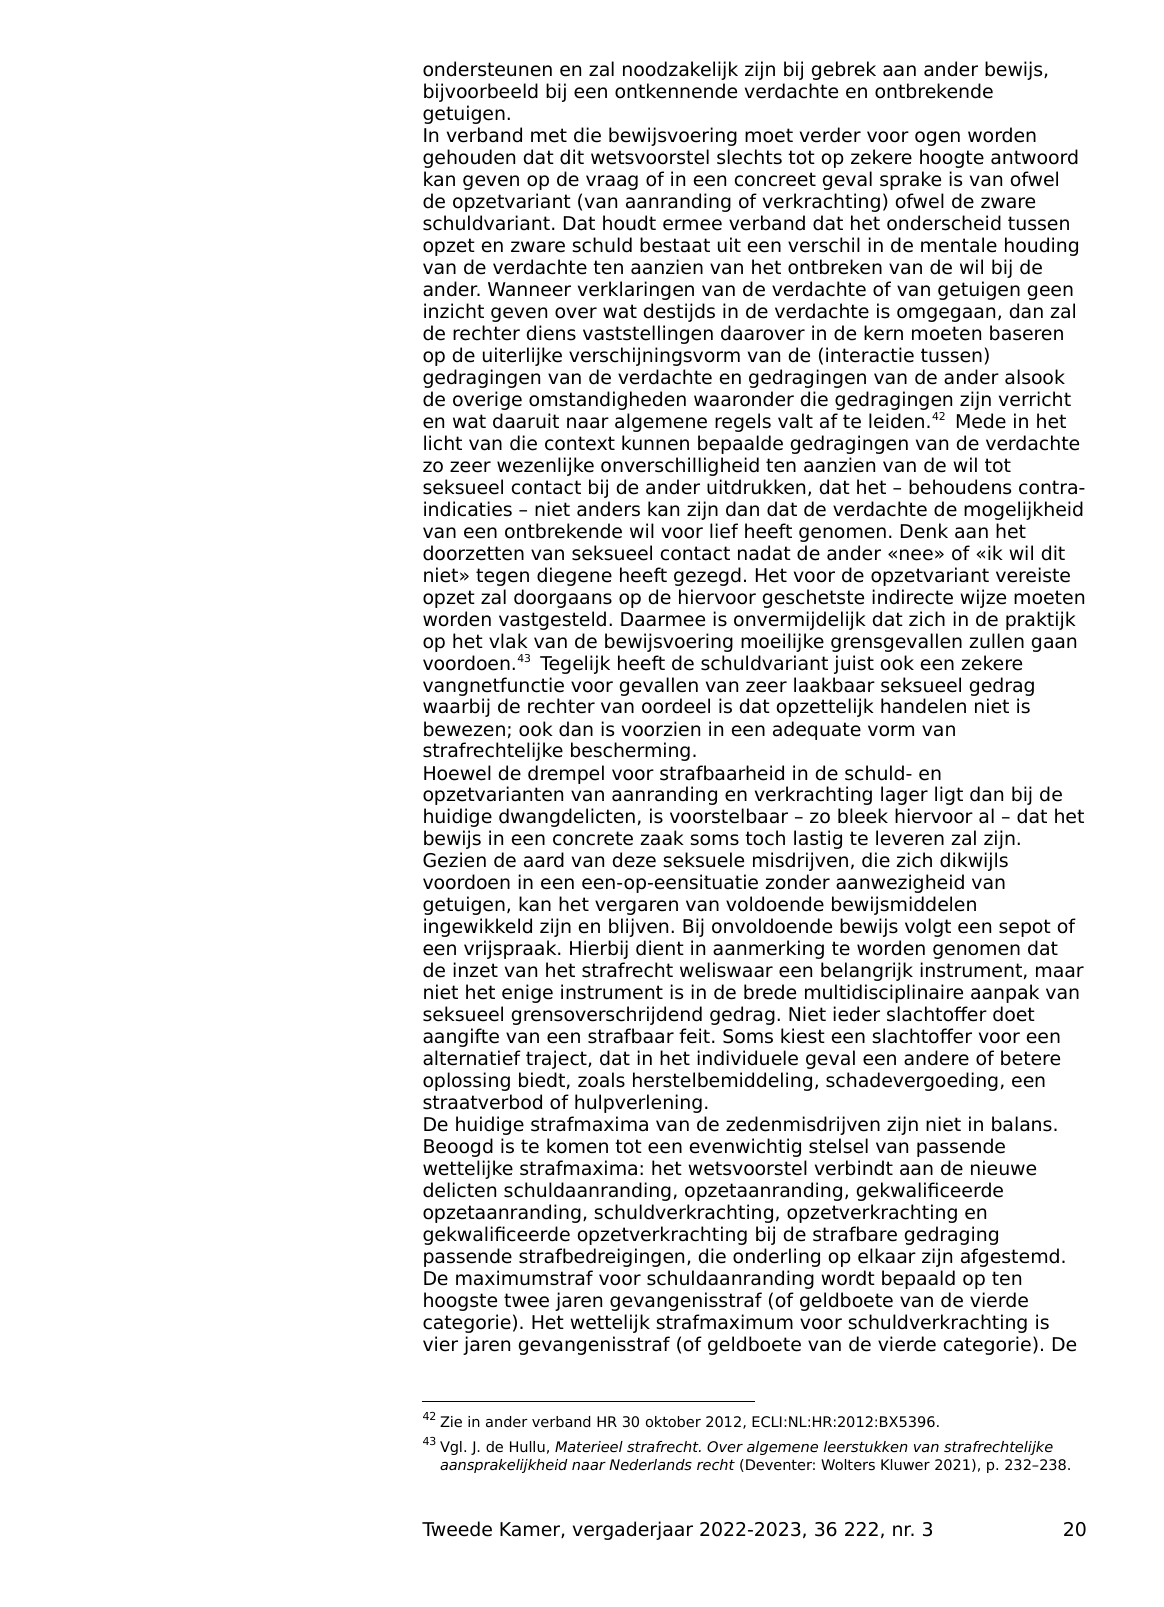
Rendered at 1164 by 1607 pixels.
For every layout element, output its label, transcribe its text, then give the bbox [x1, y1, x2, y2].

text De huidige strafmaxima van de zedenmisdrijven zijn niet in balans. Beoogd is te komen tot een evenwichtig stelsel van passende wettelijke strafmaxima: het wetsvoorstel verbindt aan de nieuwe delicten schuldaanranding, opzetaanranding, gekwalificeerde opzetaanranding, schuldverkrachting, opzetverkrachting en gekwalificeerde opzetverkrachting bij de strafbare gedraging passende strafbedreigingen, die onderling op elkaar zijn afgestemd. De maximumstraf voor schuldaanranding wordt bepaald op ten hoogste twee jaren gevangenisstraf (of geldboete van de vierde categorie). Het wettelijk strafmaximum voor schuldverkrachting is vier jaren gevangenisstraf (of geldboete van de vierde categorie). De [422, 1114, 1087, 1356]
text ondersteunen en zal noodzakelijk zijn bij gebrek aan ander bewijs, bijvoorbeeld bij een ontkennende verdachte en ontbrekende getuigen. [422, 59, 1087, 125]
text In verband met die bewijsvoering moet verder voor ogen worden gehouden dat dit wetsvoorstel slechts tot op zekere hoogte antwoord kan geven op de vraag of in een concreet geval sprake is van ofwel de opzetvariant (van aanranding of verkrachting) ofwel de zware schuldvariant. Dat houdt ermee verband dat het onderscheid tussen opzet en zware schuld bestaat uit een verschil in de mentale houding van de verdachte ten aanzien van het ontbreken van de wil bij de ander. Wanneer verklaringen van de verdachte of van getuigen geen inzicht geven over wat destijds in de verdachte is omgegaan, dan zal de rechter diens vaststellingen daarover in de kern moeten baseren op de uiterlijke verschijningsvorm van de (interactie tussen) gedragingen van de verdachte en gedragingen van de ander alsook de overige omstandigheden waaronder die gedragingen zijn verricht en wat daaruit naar algemene regels valt af te leiden. Mede in het licht van die context kunnen bepaalde gedragingen van de verdachte zo zeer wezenlijke onverschilligheid ten aanzien van de wil tot seksueel contact bij de ander uitdrukken, dat het – behoudens contra-indicaties – niet anders kan zijn dan dat de verdachte de mogelijkheid van een ontbrekende wil voor lief heeft genomen. Denk aan het doorzetten van seksueel contact nadat de ander «nee» of «ik wil dit niet» tegen diegene heeft gezegd. Het voor de opzetvariant vereiste opzet zal doorgaans op de hiervoor geschetste indirecte wijze moeten worden vastgesteld. Daarmee is onvermijdelijk dat zich in de praktijk op het vlak van de bewijsvoering moeilijke grensgevallen zullen gaan voordoen. Tegelijk heeft de schuldvariant juist ook een zekere vangnetfunctie voor gevallen van zeer laakbaar seksueel gedrag waarbij de rechter van oordeel is dat opzettelijk handelen niet is bewezen; ook dan is voorzien in een adequate vorm van strafrechtelijke bescherming. [422, 125, 1087, 762]
text Vgl. J. de Hullu, Materieel strafrecht. Over algemene leerstukken van strafrechtelijke aansprakelijkheid naar Nederlands recht (Deventer: Wolters Kluwer 2021), p. 232–238. [422, 1435, 1087, 1474]
text Zie in ander verband HR 30 oktober 2012, ECLI:NL:HR:2012:BX5396. [422, 1410, 1087, 1432]
text Hoewel de drempel voor strafbaarheid in de schuld- en opzetvarianten van aanranding en verkrachting lager ligt dan bij de huidige dwangdelicten, is voorstelbaar – zo bleek hiervoor al – dat het bewijs in een concrete zaak soms toch lastig te leveren zal zijn. Gezien de aard van deze seksuele misdrijven, die zich dikwijls voordoen in een een-op-eensituatie zonder aanwezigheid van getuigen, kan het vergaren van voldoende bewijsmiddelen ingewikkeld zijn en blijven. Bij onvoldoende bewijs volgt een sepot of een vrijspraak. Hierbij dient in aanmerking te worden genomen dat de inzet van het strafrecht weliswaar een belangrijk instrument, maar niet het enige instrument is in de brede multidisciplinaire aanpak van seksueel grensoverschrijdend gedrag. Niet ieder slachtoffer doet aangifte van een strafbaar feit. Soms kiest een slachtoffer voor een alternatief traject, dat in het individuele geval een andere of betere oplossing biedt, zoals herstelbemiddeling, schadevergoeding, een straatverbod of hulpverlening. [422, 762, 1087, 1114]
